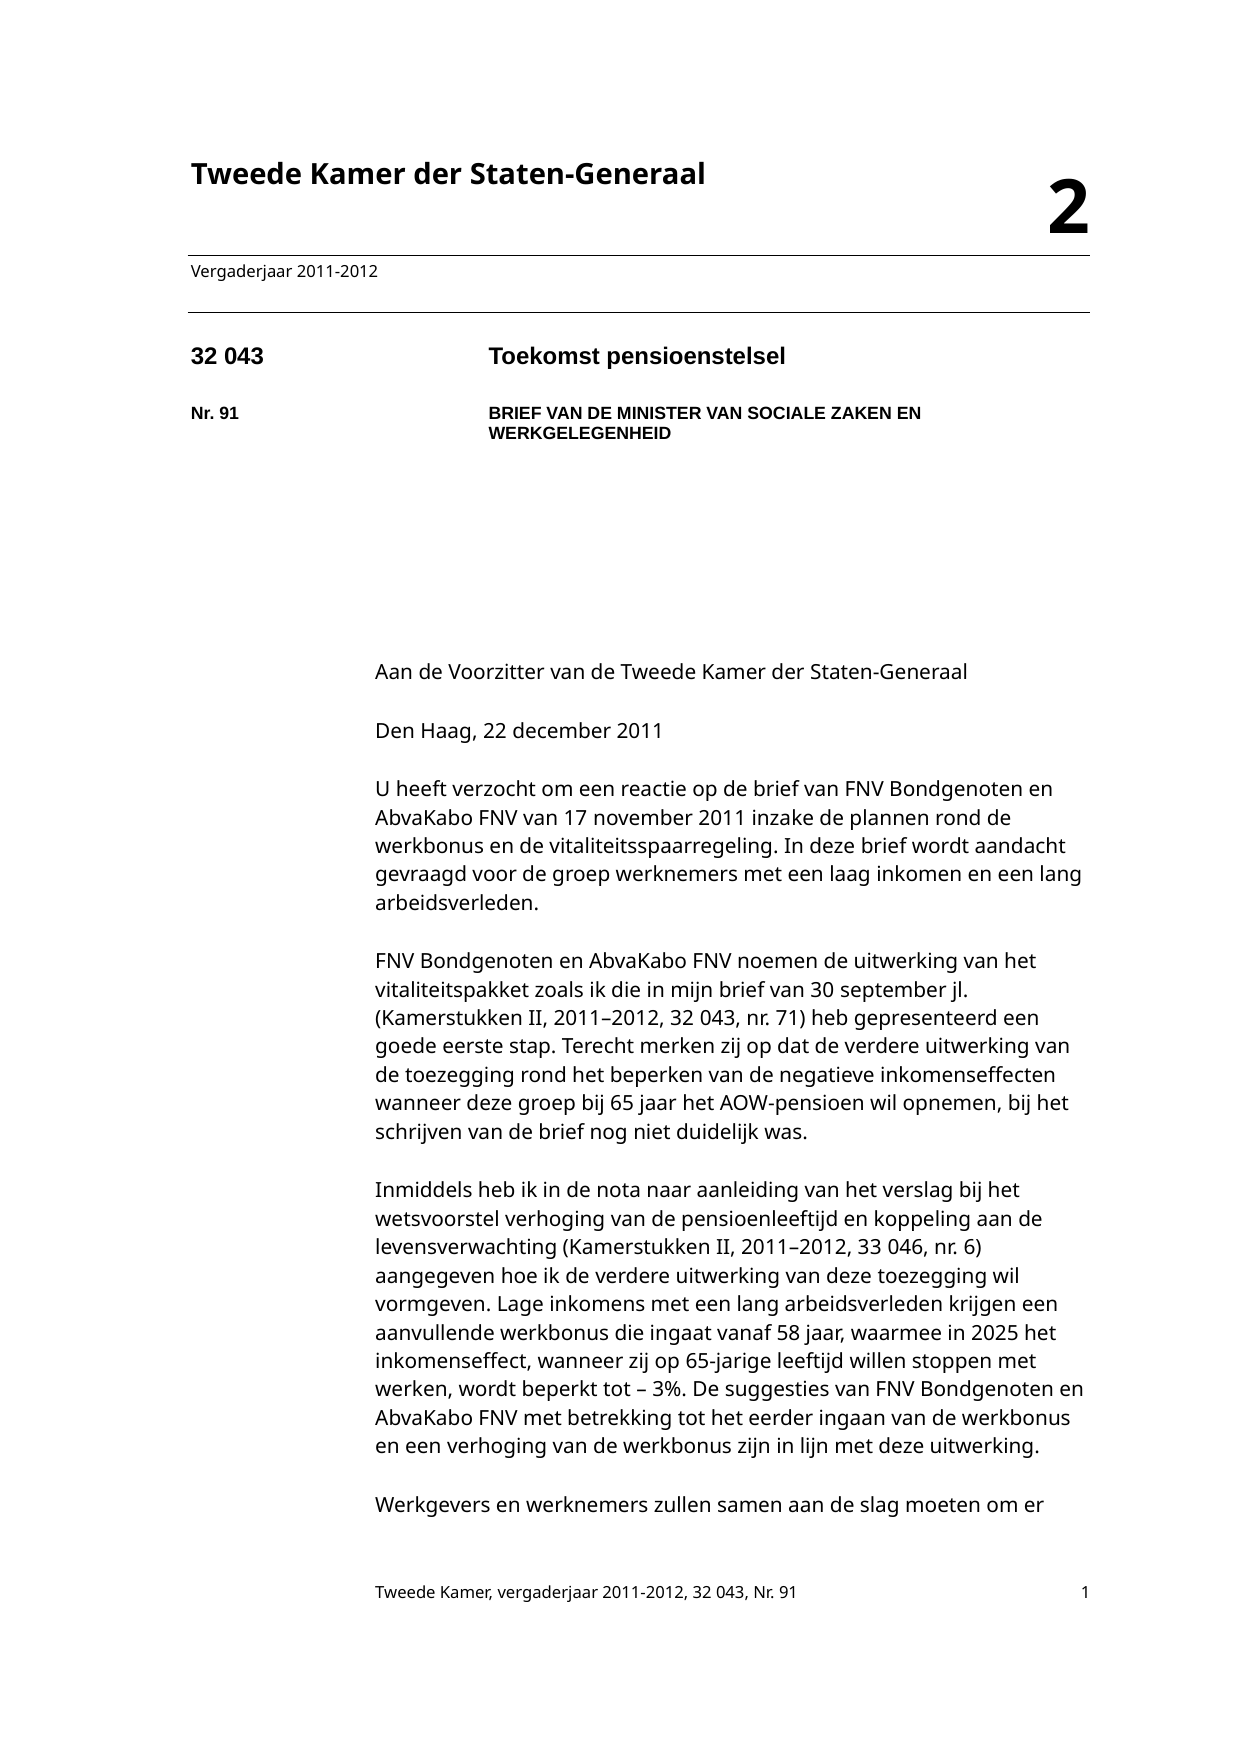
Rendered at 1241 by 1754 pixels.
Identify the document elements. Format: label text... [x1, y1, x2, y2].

table_cell Vergaderjaar 2011-2012 [188, 256, 485, 312]
text FNV Bondgenoten en AbvaKabo FNV noemen de uitwerking van het vitaliteitspakket zoals ik die in mijn brief van 30 september jl. (Kamerstukken II, 2011–2012, 32 043, nr. 71) heb gepresenteerd een goede eerste stap. Terecht merken zij op dat de verdere uitwerking van de toezegging rond het beperken van de negatieve inkomenseffecten wanneer deze groep bij 65 jaar het AOW-pensioen wil opnemen, bij het schrijven van de brief nog niet duidelijk was. [375, 946, 1090, 1145]
table_cell [188, 313, 485, 339]
table_header Tweede Kamer der Staten-Generaal [188, 150, 909, 255]
table_header 2 [910, 150, 1090, 255]
table_cell 32 043 [188, 339, 485, 399]
table_cell Nr. 91 [188, 399, 485, 539]
table_cell [485, 256, 1090, 312]
text Aan de Voorzitter van de Tweede Kamer der Staten-Generaal [375, 657, 1090, 686]
text U heeft verzocht om een reactie op de brief van FNV Bondgenoten en AbvaKabo FNV van 17 november 2011 inzake de plannen rond de werkbonus en de vitaliteitsspaarregeling. In deze brief wordt aandacht gevraagd voor de groep werknemers met een laag inkomen en een lang arbeidsverleden. [375, 774, 1090, 916]
text Inmiddels heb ik in de nota naar aanleiding van het verslag bij het wetsvoorstel verhoging van de pensioenleeftijd en koppeling aan de levensverwachting (Kamerstukken II, 2011–2012, 33 046, nr. 6) aangegeven hoe ik de verdere uitwerking van deze toezegging wil vormgeven. Lage inkomens met een lang arbeidsverleden krijgen een aanvullende werkbonus die ingaat vanaf 58 jaar, waarmee in 2025 het inkomenseffect, wanneer zij op 65-jarige leeftijd willen stoppen met werken, wordt beperkt tot – 3%. De suggesties van FNV Bondgenoten en AbvaKabo FNV met betrekking tot het eerder ingaan van de werkbonus en een verhoging van de werkbonus zijn in lijn met deze uitwerking. [375, 1175, 1090, 1460]
text Den Haag, 22 december 2011 [375, 716, 1090, 744]
table_cell BRIEF VAN DE MINISTER VAN SOCIALE ZAKEN EN WERKGELEGENHEID [485, 399, 1090, 539]
text Werkgevers en werknemers zullen samen aan de slag moeten om er [375, 1490, 1090, 1518]
table_cell Toekomst pensioenstelsel [485, 339, 1090, 399]
table_cell [485, 313, 1090, 339]
